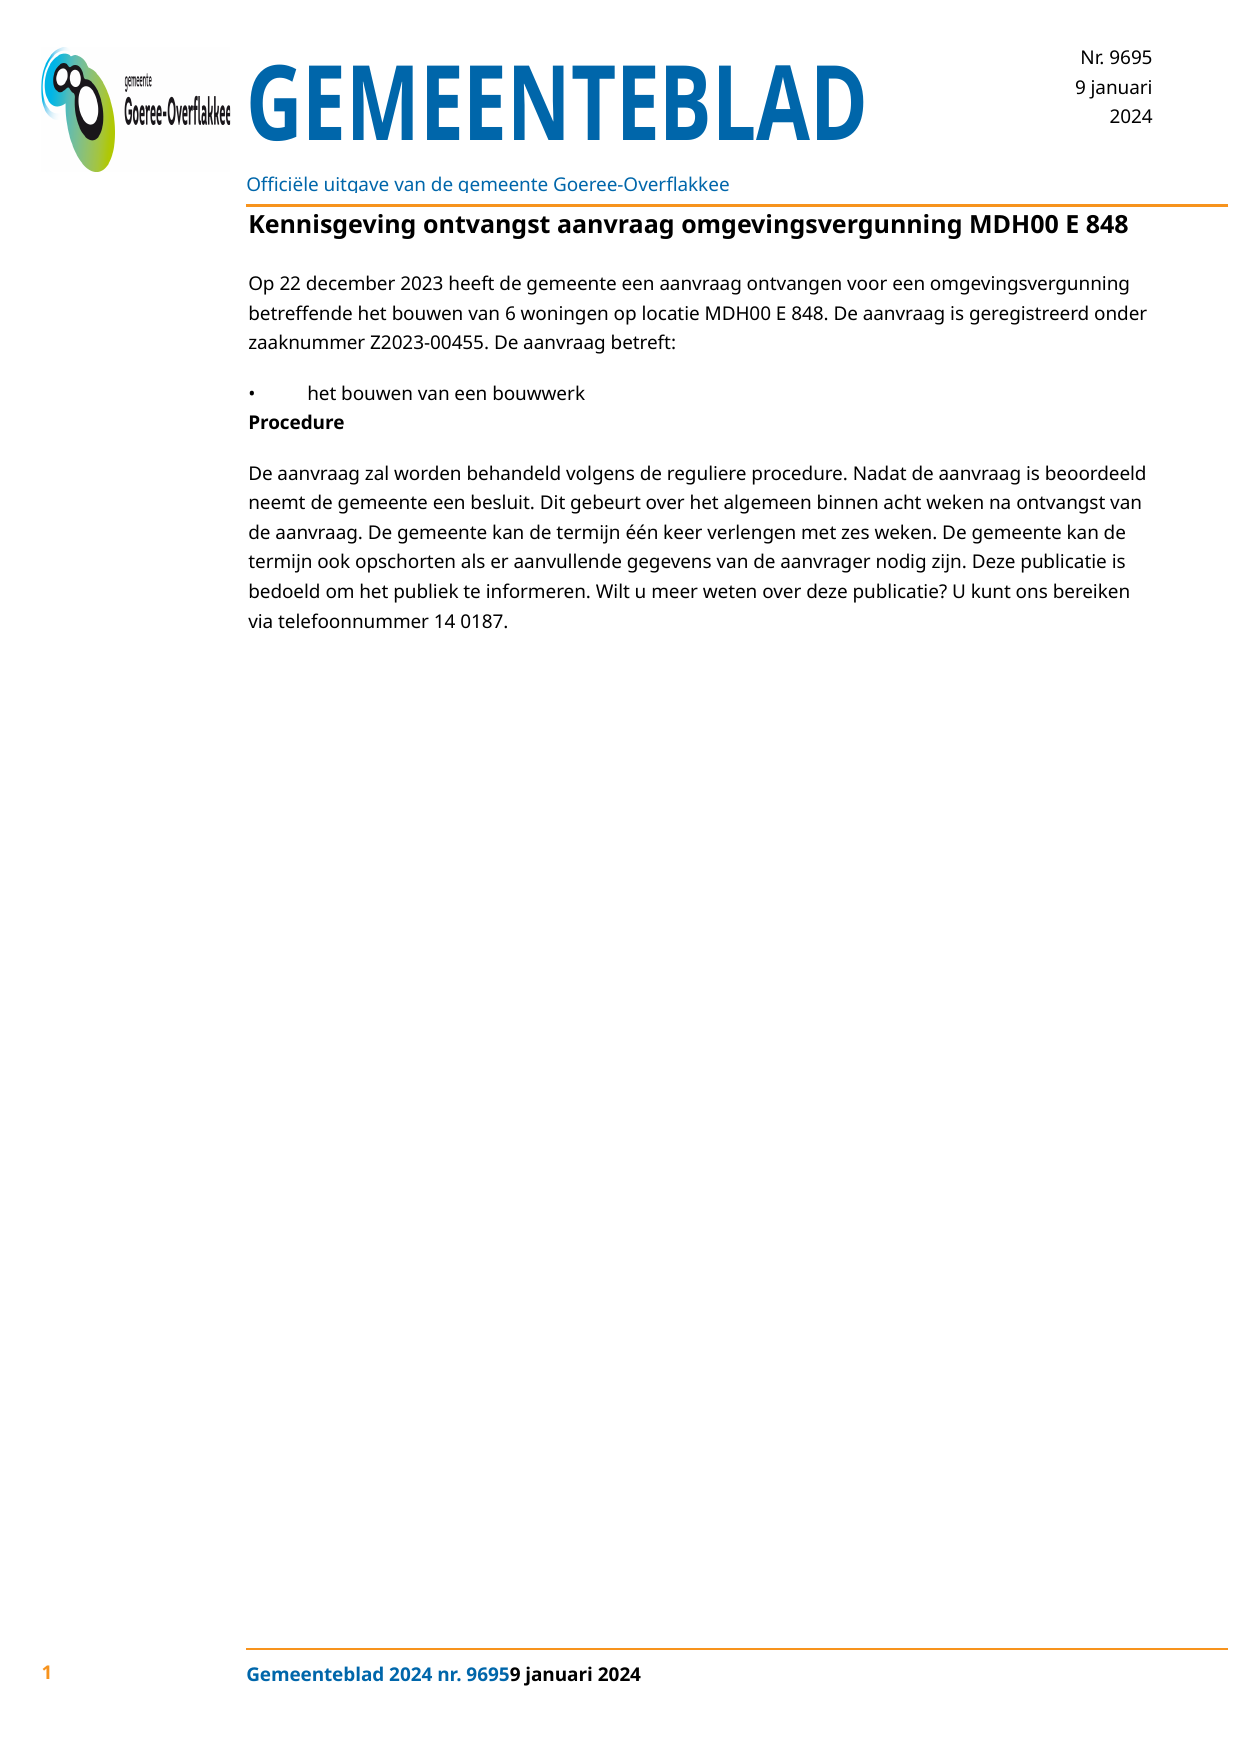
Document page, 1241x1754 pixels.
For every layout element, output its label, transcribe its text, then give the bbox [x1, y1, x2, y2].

text Procedure [248, 409, 1152, 435]
list het bouwen van een bouwwerk [248, 380, 1152, 406]
text Op 22 december 2023 heeft de gemeente een aanvraag ontvangen voor een omgevingsvergunning betreffende het bouwen van 6 woningen op locatie MDH00 E 848. De aanvraag is geregistreerd onder zaaknummer Z2023-00455. De aanvraag betreft: [248, 270, 1152, 355]
text Kennisgeving ontvangst aanvraag omgevingsvergunning MDH00 E 848 [248, 207, 1152, 241]
picture [41, 47, 231, 172]
text De aanvraag zal worden behandeld volgens de reguliere procedure. Nadat de aanvraag is beoordeeld neemt de gemeente een besluit. Dit gebeurt over het algemeen binnen acht weken na ontvangst van de aanvraag. De gemeente kan de termijn één keer verlengen met zes weken. De gemeente kan de termijn ook opschorten als er aanvullende gegevens van de aanvrager nodig zijn. Deze publicatie is bedoeld om het publiek te informeren. Wilt u meer weten over deze publicatie? U kunt ons bereiken via telefoonnummer 14 0187. [248, 460, 1152, 633]
